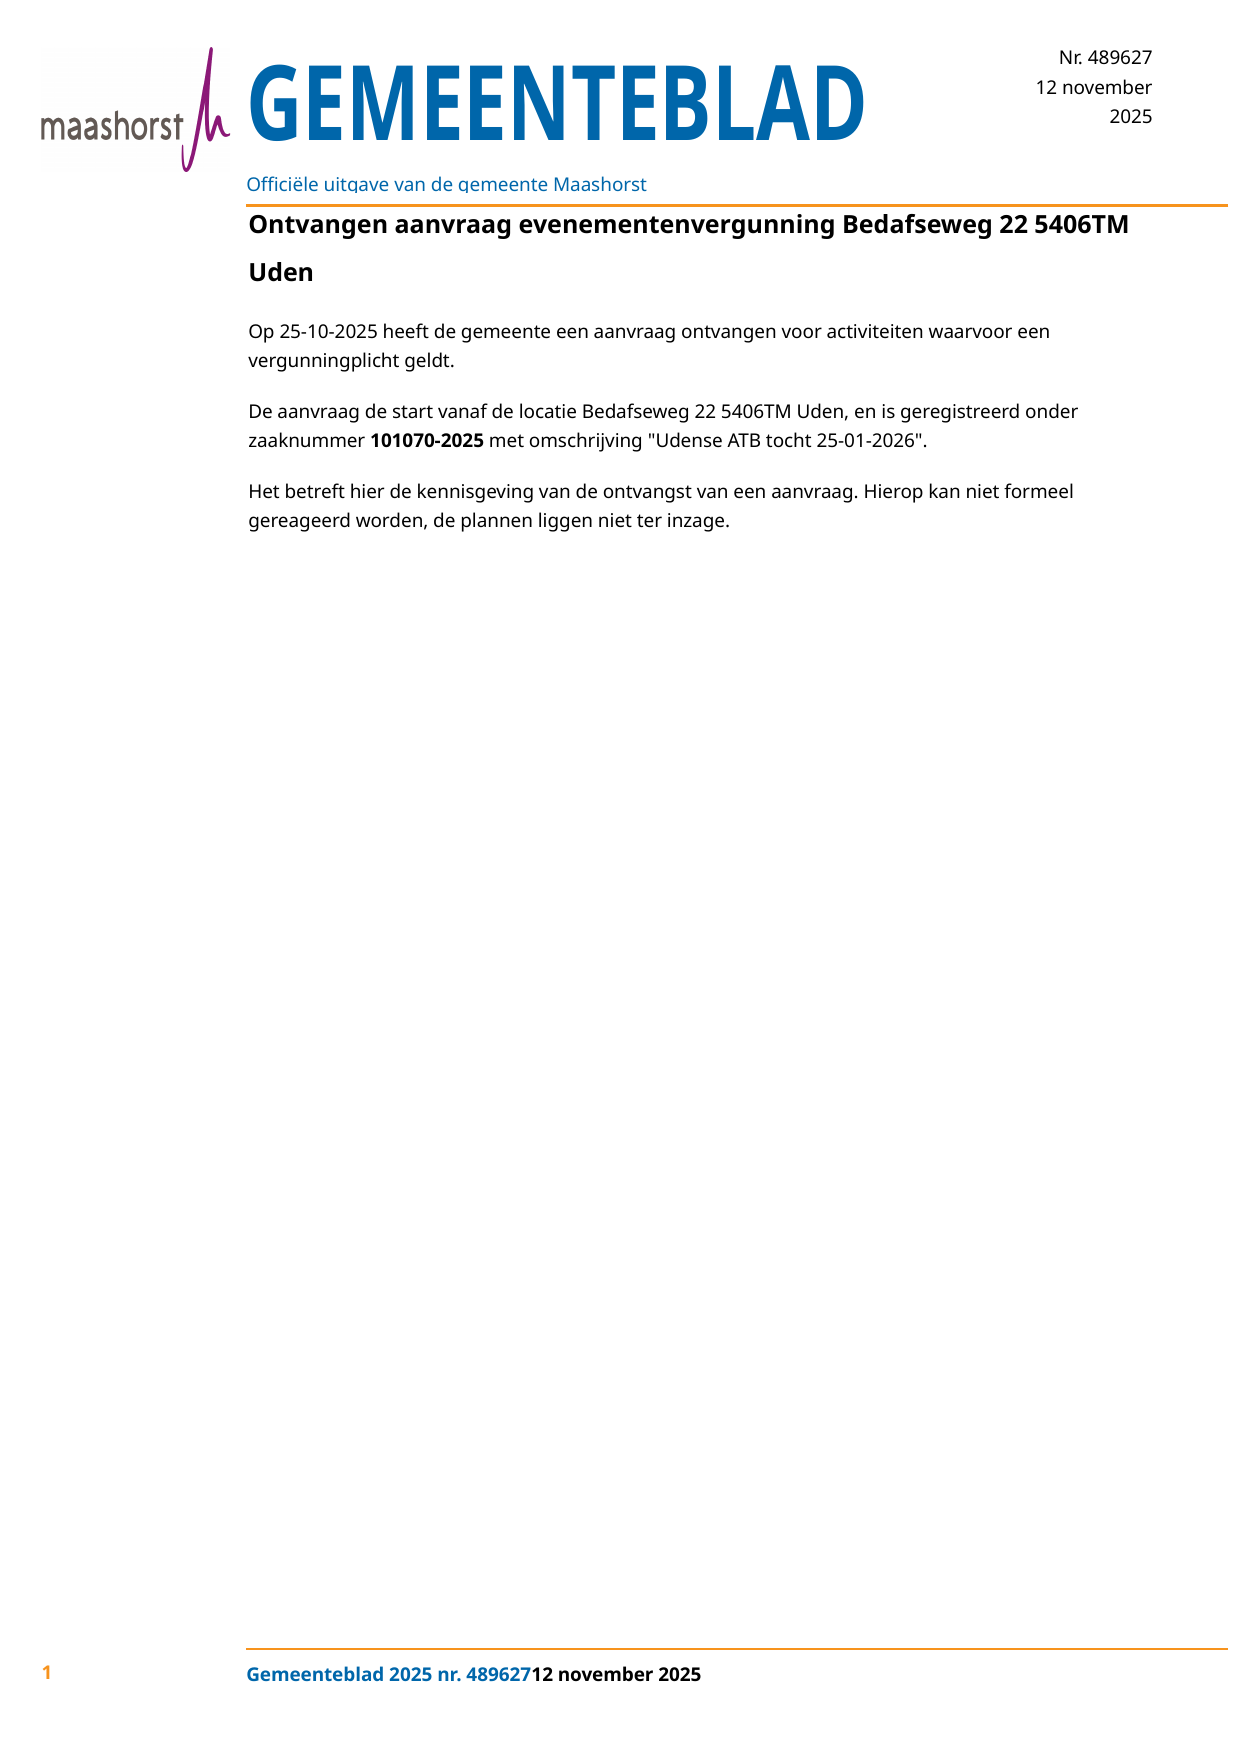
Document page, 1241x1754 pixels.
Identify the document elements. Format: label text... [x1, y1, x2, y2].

text Op 25-10-2025 heeft de gemeente een aanvraag ontvangen voor activiteiten waarvoor een vergunningplicht geldt. [248, 318, 1152, 373]
picture [41, 47, 231, 172]
text De aanvraag de start vanaf de locatie Bedafseweg 22 5406TM Uden, en is geregistreerd onder zaaknummer 101070-2025 met omschrijving "Udense ATB tocht 25-01-2026". [248, 398, 1152, 453]
text Ontvangen aanvraag evenementenvergunning Bedafseweg 22 5406TM Uden [248, 207, 1152, 288]
text Het betreft hier de kennisgeving van de ontvangst van een aanvraag. Hierop kan niet formeel gereageerd worden, de plannen liggen niet ter inzage. [248, 478, 1152, 533]
